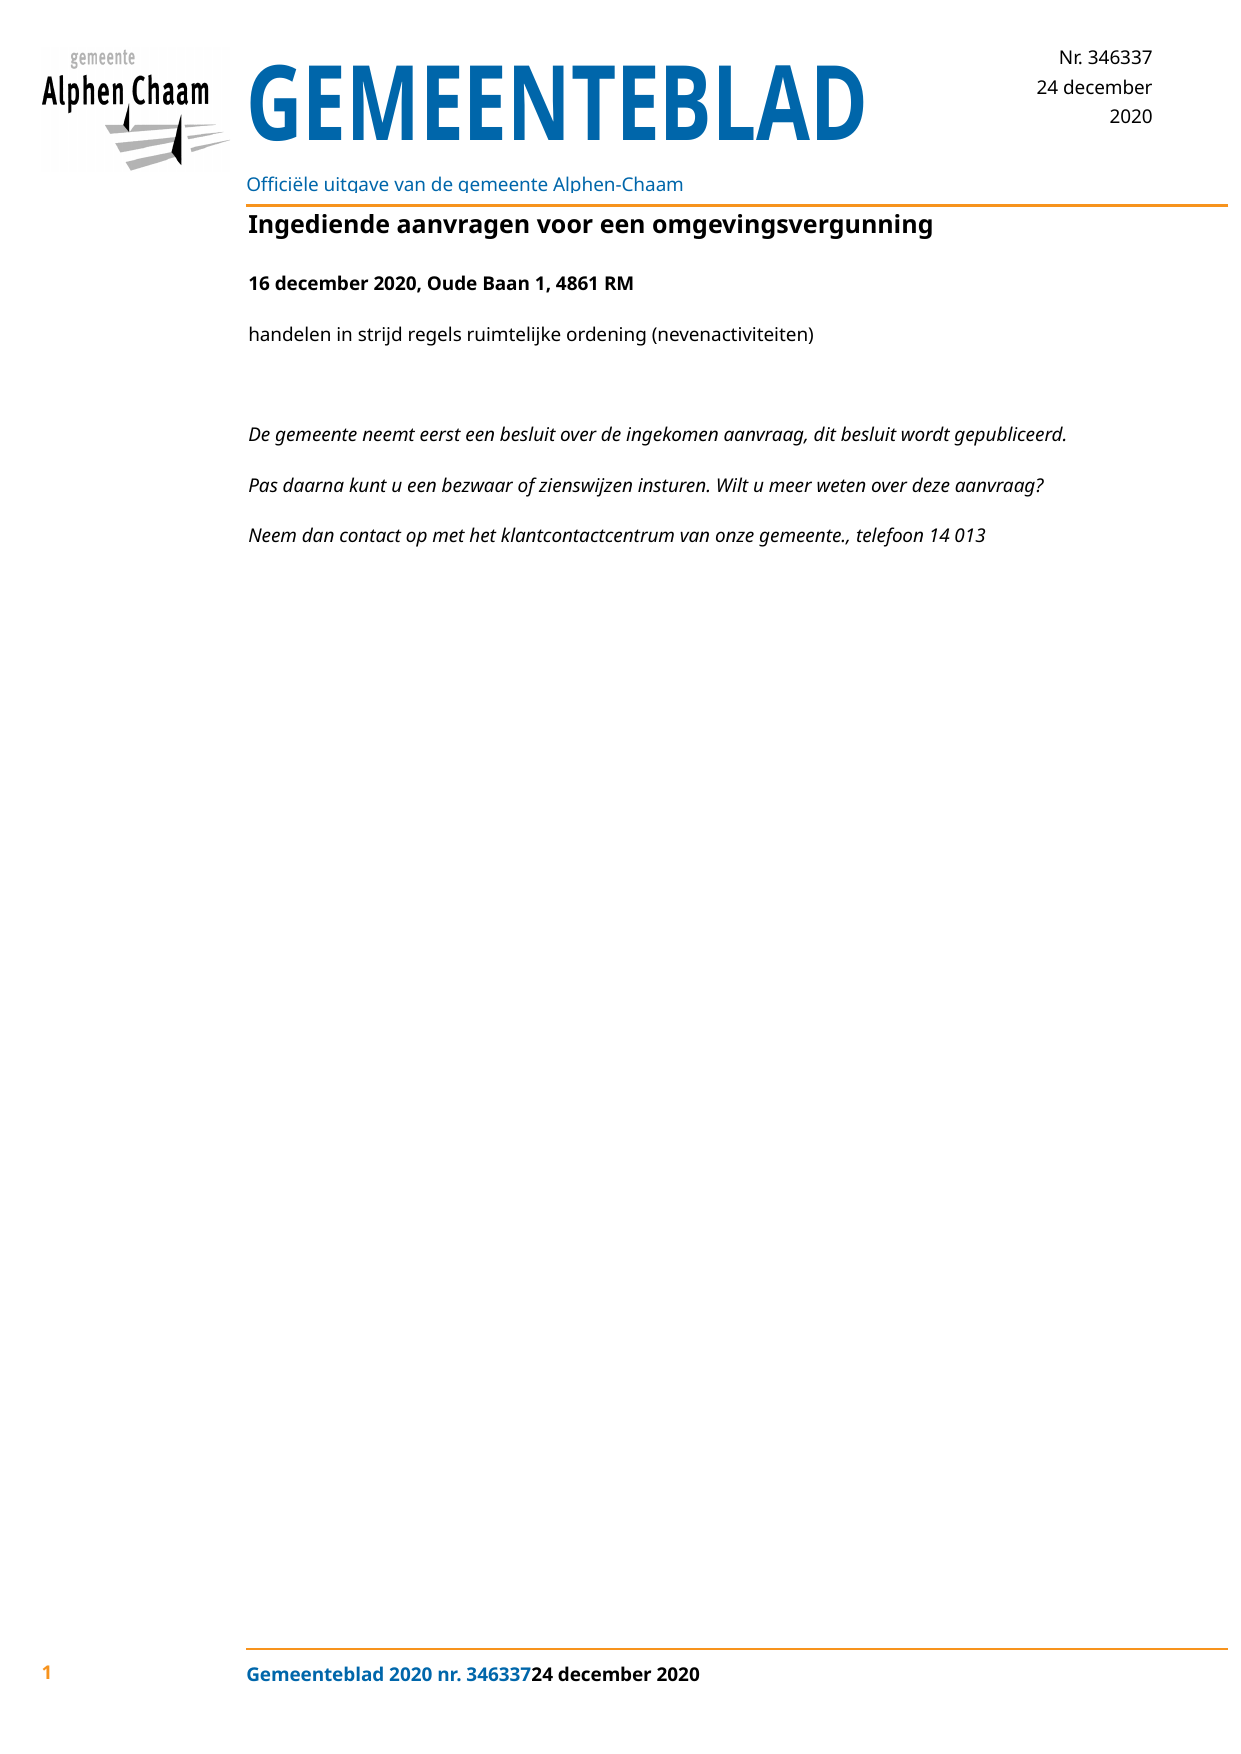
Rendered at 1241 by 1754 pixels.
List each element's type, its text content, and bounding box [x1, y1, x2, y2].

text 16 december 2020, Oude Baan 1, 4861 RM [248, 270, 1152, 296]
text De gemeente neemt eerst een besluit over de ingekomen aanvraag, dit besluit wordt gepubliceerd. [248, 422, 1152, 447]
picture [41, 47, 231, 172]
text Neem dan contact op met het klantcontactcentrum van onze gemeente., telefoon 14 013 [248, 522, 1152, 548]
text handelen in strijd regels ruimtelijke ordening (nevenactiviteiten) [248, 321, 1152, 346]
text Pas daarna kunt u een bezwaar of zienswijzen insturen. Wilt u meer weten over deze aanvraag? [248, 472, 1152, 498]
text Ingediende aanvragen voor een omgevingsvergunning [248, 207, 1152, 241]
